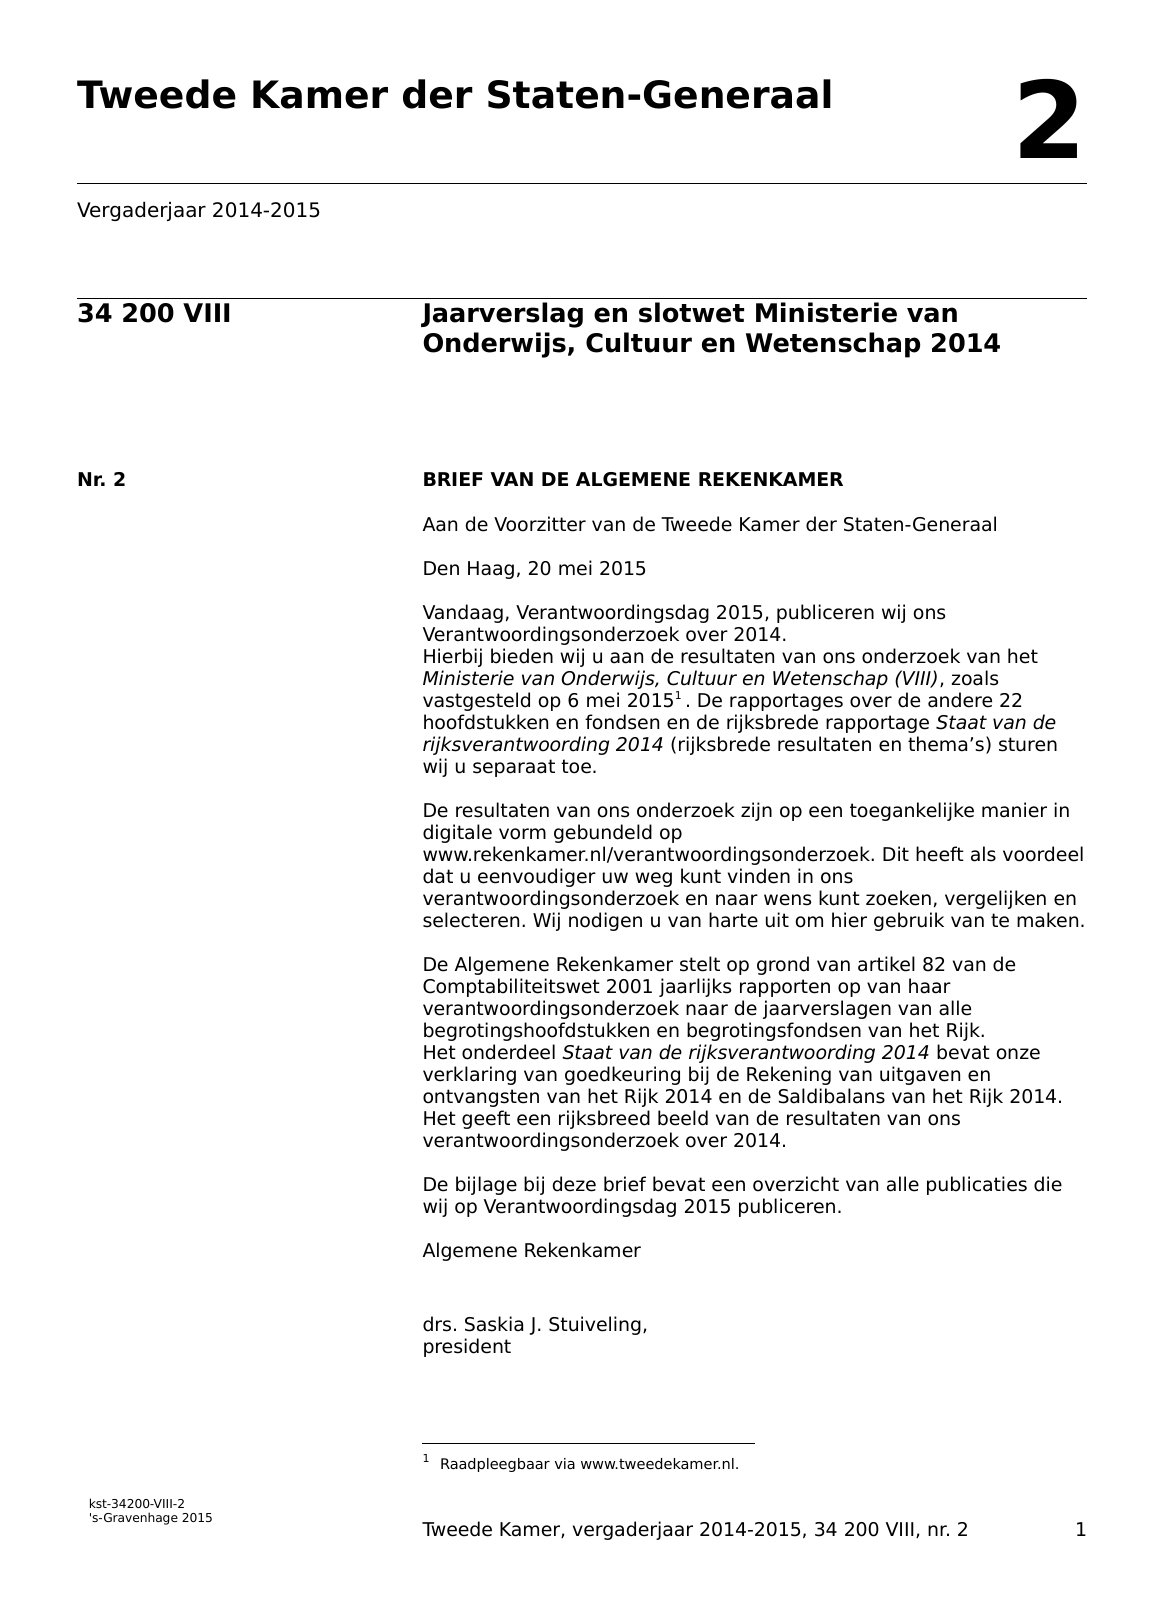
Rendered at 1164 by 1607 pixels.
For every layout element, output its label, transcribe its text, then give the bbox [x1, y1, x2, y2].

table_header 2 [886, 59, 1087, 183]
text Vandaag, Verantwoordingsdag 2015, publiceren wij ons Verantwoordingsonderzoek over 2014. [422, 602, 1087, 646]
text Hierbij bieden wij u aan de resultaten van ons onderzoek van het Ministerie van Onderwijs, Cultuur en Wetenschap (VIII), zoals vastgesteld op 6 mei 2015. De rapportages over de andere 22 hoofdstukken en fondsen en de rijksbrede rapportage Staat van de rijksverantwoording 2014 (rijksbrede resultaten en thema’s) sturen wij u separaat toe. [422, 646, 1087, 778]
table_header Tweede Kamer der Staten-Generaal [77, 59, 886, 183]
text 's-Gravenhage 2015 [88, 1511, 323, 1525]
text kst-34200-VIII-2 [88, 1497, 323, 1511]
text Het onderdeel Staat van de rijksverantwoording 2014 bevat onze verklaring van goedkeuring bij de Rekening van uitgaven en ontvangsten van het Rijk 2014 en de Saldibalans van het Rijk 2014. Het geeft een rijksbreed beeld van de resultaten van ons verantwoordingsonderzoek over 2014. [422, 1042, 1087, 1152]
table_cell Vergaderjaar 2014-2015 [77, 184, 1087, 298]
subtitle 34 200 VIII Jaarverslag en slotwet Ministerie van Onderwijs, Cultuur en Wetenschap 2014 [77, 299, 1087, 358]
text Raadpleegbaar via www.tweedekamer.nl. [422, 1452, 1087, 1474]
text Aan de Voorzitter van de Tweede Kamer der Staten-Generaal [422, 513, 1087, 536]
text De Algemene Rekenkamer stelt op grond van artikel 82 van de Comptabiliteitswet 2001 jaarlijks rapporten op van haar verantwoordingsonderzoek naar de jaarverslagen van alle begrotingshoofdstukken en begrotingsfondsen van het Rijk. [422, 954, 1087, 1042]
text De resultaten van ons onderzoek zijn op een toegankelijke manier in digitale vorm gebundeld op www.rekenkamer.nl/verantwoordingsonderzoek. Dit heeft als voordeel dat u eenvoudiger uw weg kunt vinden in ons verantwoordingsonderzoek en naar wens kunt zoeken, vergelijken en selecteren. Wij nodigen u van harte uit om hier gebruik van te maken. [422, 800, 1087, 932]
text Den Haag, 20 mei 2015 [422, 558, 1087, 580]
text De bijlage bij deze brief bevat een overzicht van alle publicaties die wij op Verantwoordingsdag 2015 publiceren. [422, 1174, 1087, 1218]
text drs. Saskia J. Stuiveling, president [422, 1292, 1087, 1358]
text Algemene Rekenkamer [422, 1240, 1087, 1262]
subtitle Nr. 2 BRIEF VAN DE ALGEMENE REKENKAMER [77, 469, 1087, 491]
